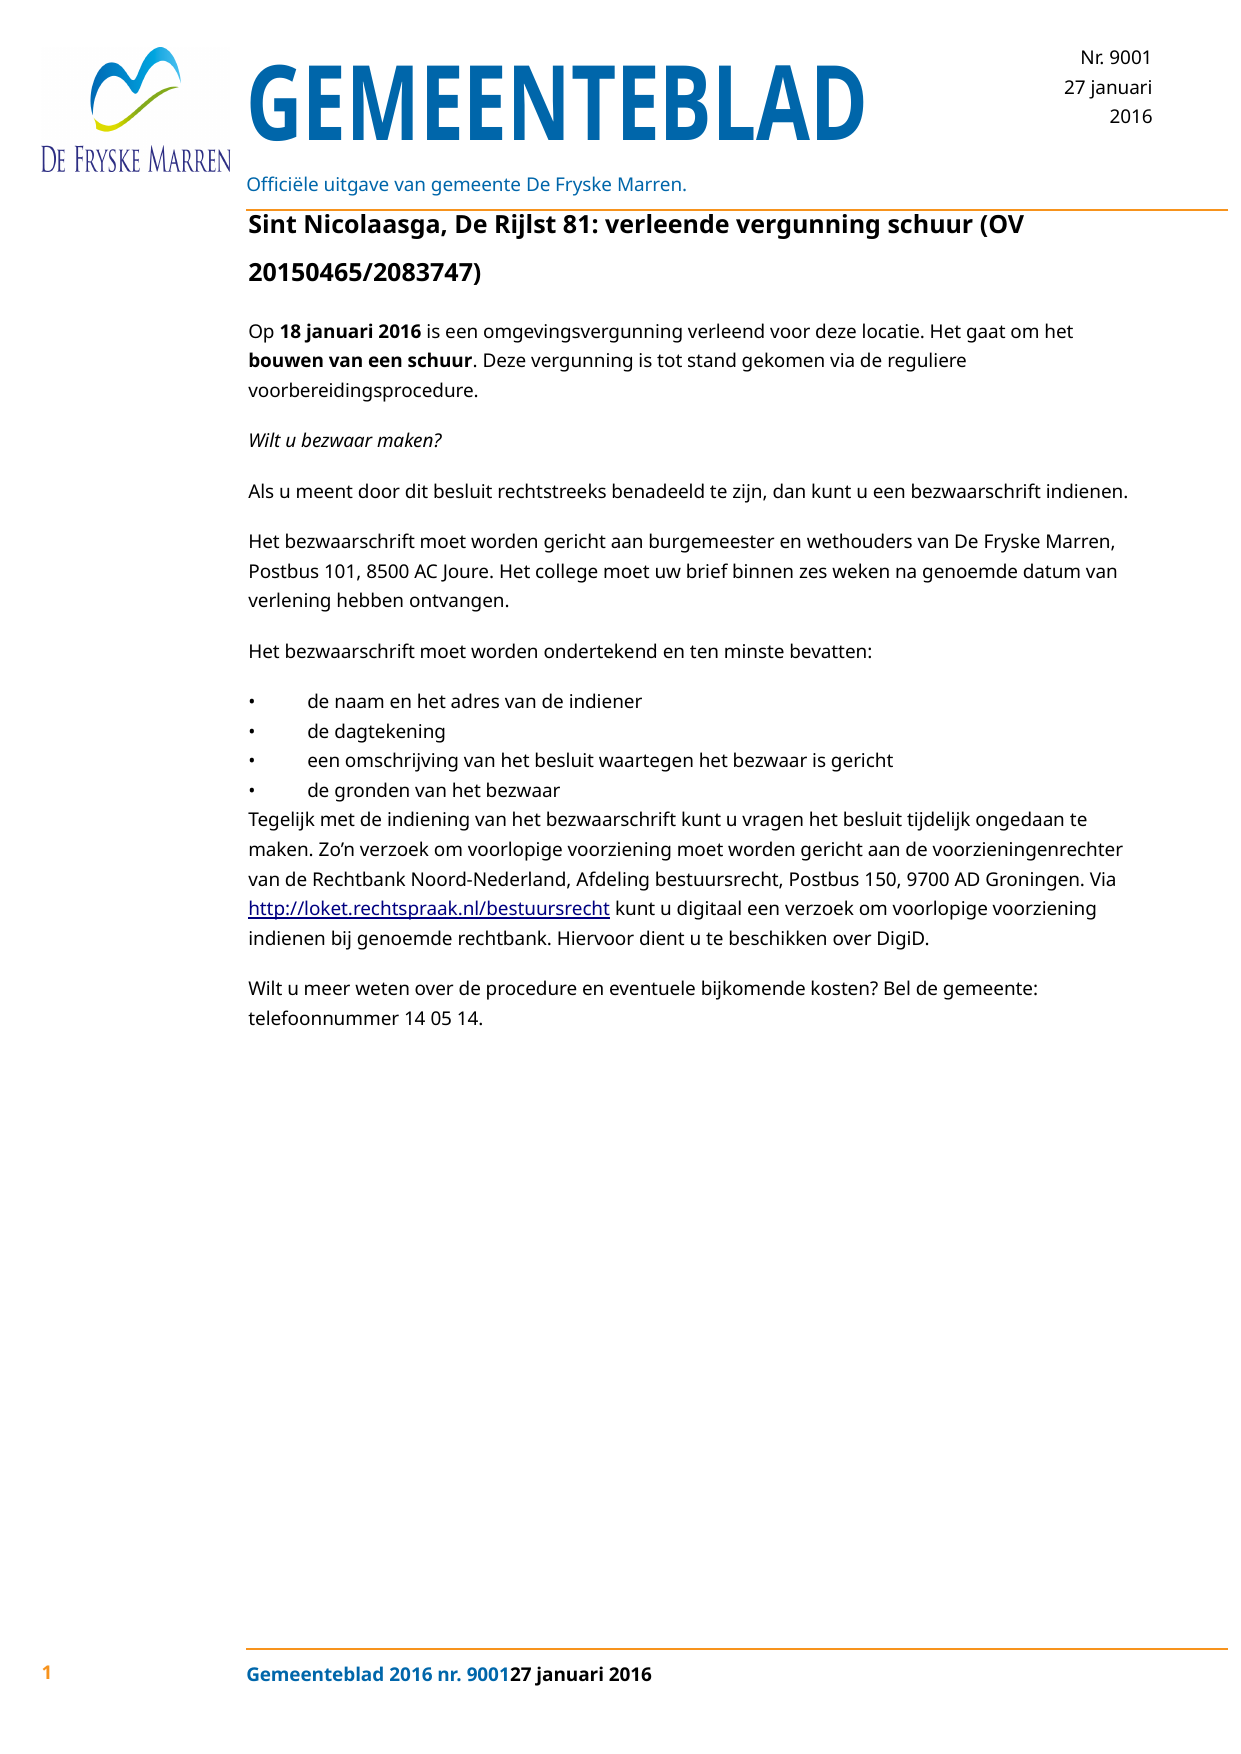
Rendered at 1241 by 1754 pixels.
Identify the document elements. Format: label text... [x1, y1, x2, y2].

text Als u meent door dit besluit rechtstreeks benadeeld te zijn, dan kunt u een bezwaarschrift indienen. [248, 478, 1152, 504]
list de naam en het adres van de indiener [248, 688, 1152, 714]
text Wilt u meer weten over de procedure en eventuele bijkomende kosten? Bel de gemeente: telefoonnummer 14 05 14. [248, 975, 1152, 1031]
text Op 18 januari 2016 is een omgevingsvergunning verleend voor deze locatie. Het gaat om het bouwen van een schuur. Deze vergunning is tot stand gekomen via de reguliere voorbereidingsprocedure. [248, 318, 1152, 403]
list een omschrijving van het besluit waartegen het bezwaar is gericht [248, 747, 1152, 773]
text Tegelijk met de indiening van het bezwaarschrift kunt u vragen het besluit tijdelijk ongedaan te maken. Zo’n verzoek om voorlopige voorziening moet worden gericht aan de voorzieningenrechter van de Rechtbank Noord-Nederland, Afdeling bestuursrecht, Postbus 150, 9700 AD Groningen. Via http://loket.rechtspraak.nl/bestuursrecht kunt u digitaal een verzoek om voorlopige voorziening indienen bij genoemde rechtbank. Hiervoor dient u te beschikken over DigiD. [248, 807, 1152, 951]
text Het bezwaarschrift moet worden gericht aan burgemeester en wethouders van De Fryske Marren, Postbus 101, 8500 AC Joure. Het college moet uw brief binnen zes weken na genoemde datum van verlening hebben ontvangen. [248, 528, 1152, 613]
text Wilt u bezwaar maken? [248, 427, 1152, 453]
text Het bezwaarschrift moet worden ondertekend en ten minste bevatten: [248, 638, 1152, 664]
text Sint Nicolaasga, De Rijlst 81: verleende vergunning schuur (OV 20150465/2083747) [248, 211, 1152, 288]
list de dagtekening [248, 718, 1152, 744]
picture [41, 47, 231, 172]
list de gronden van het bezwaar [248, 777, 1152, 803]
